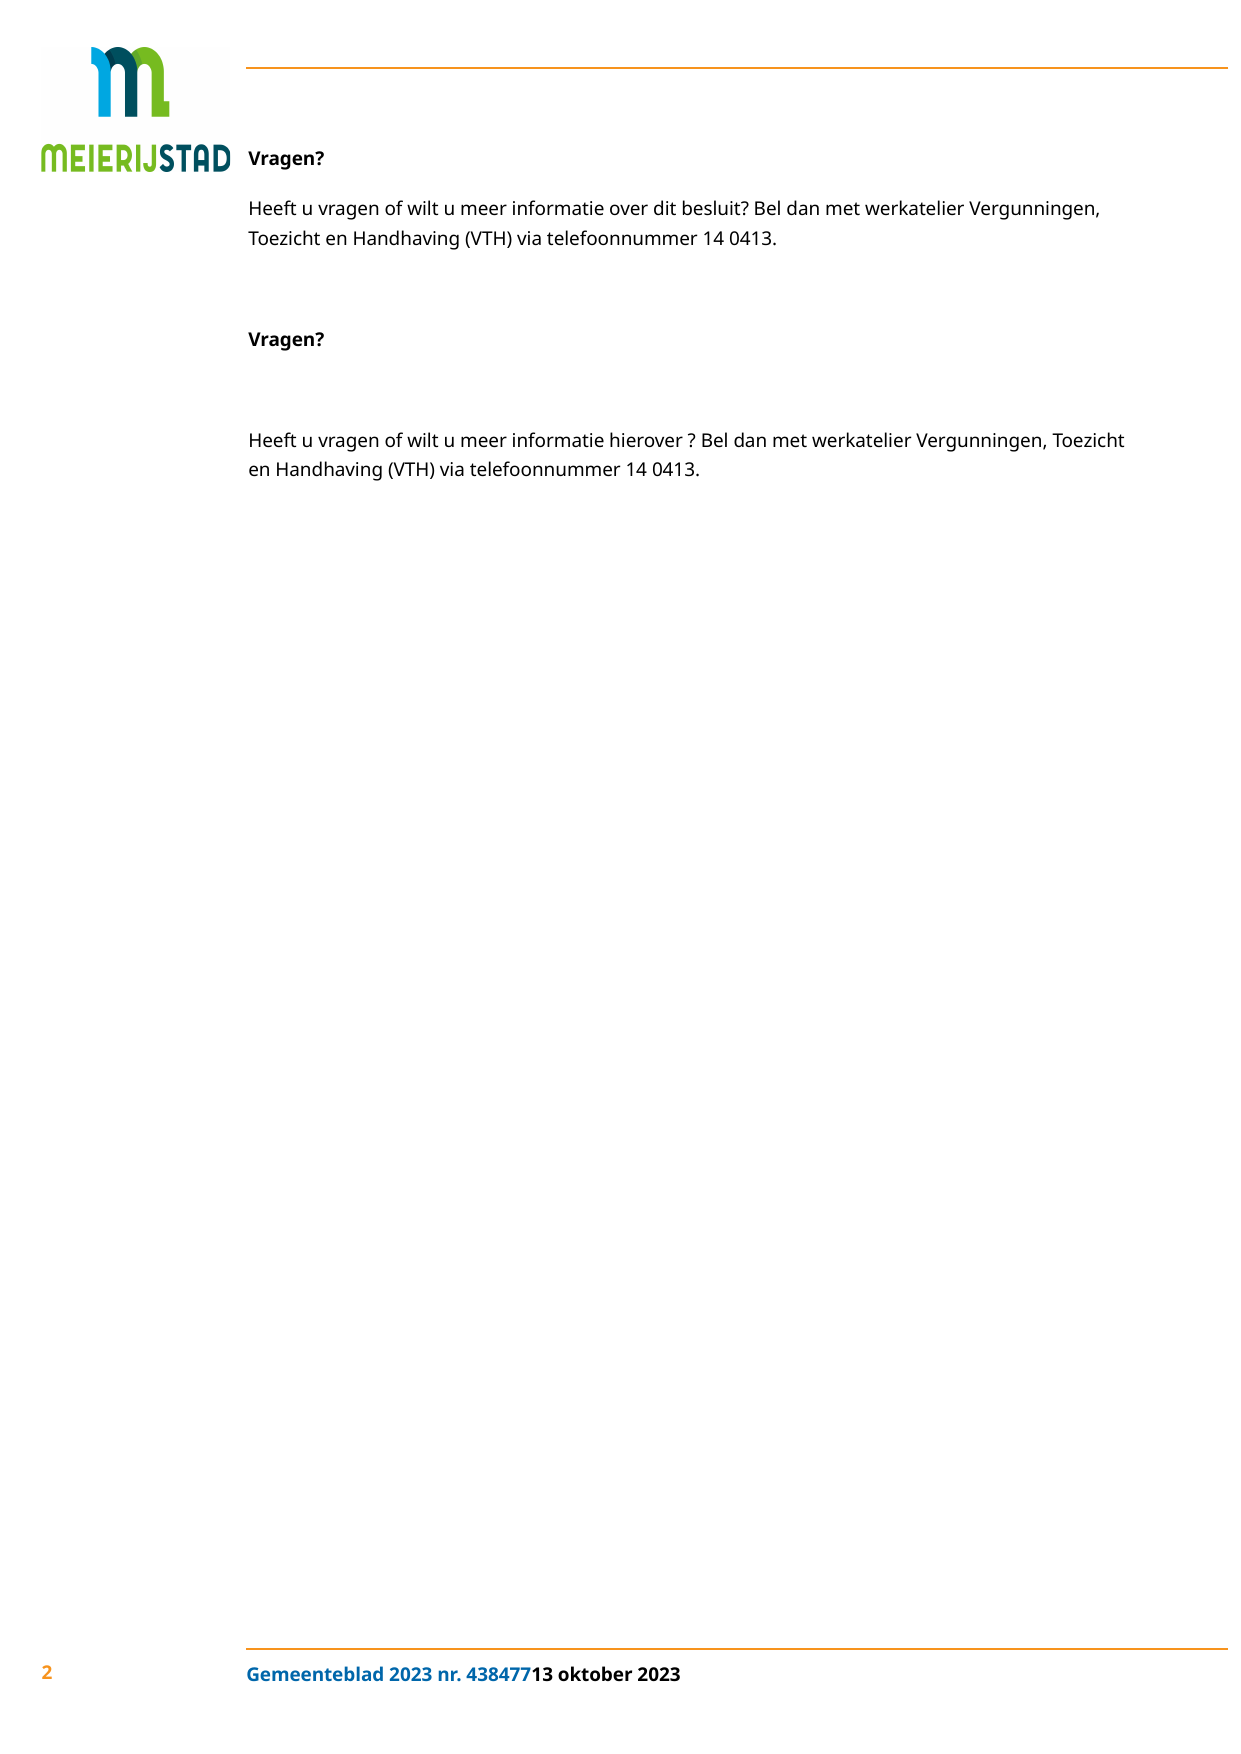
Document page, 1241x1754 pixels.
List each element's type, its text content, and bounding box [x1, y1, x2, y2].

text Heeft u vragen of wilt u meer informatie over dit besluit? Bel dan met werkatelier Vergunningen, Toezicht en Handhaving (VTH) via telefoonnummer 14 0413. [248, 196, 1152, 251]
picture [41, 47, 231, 172]
text Heeft u vragen of wilt u meer informatie hierover ? Bel dan met werkatelier Vergunningen, Toezicht en Handhaving (VTH) via telefoonnummer 14 0413. [248, 427, 1152, 482]
text Vragen? [248, 145, 1152, 171]
text Vragen? [248, 326, 1152, 352]
